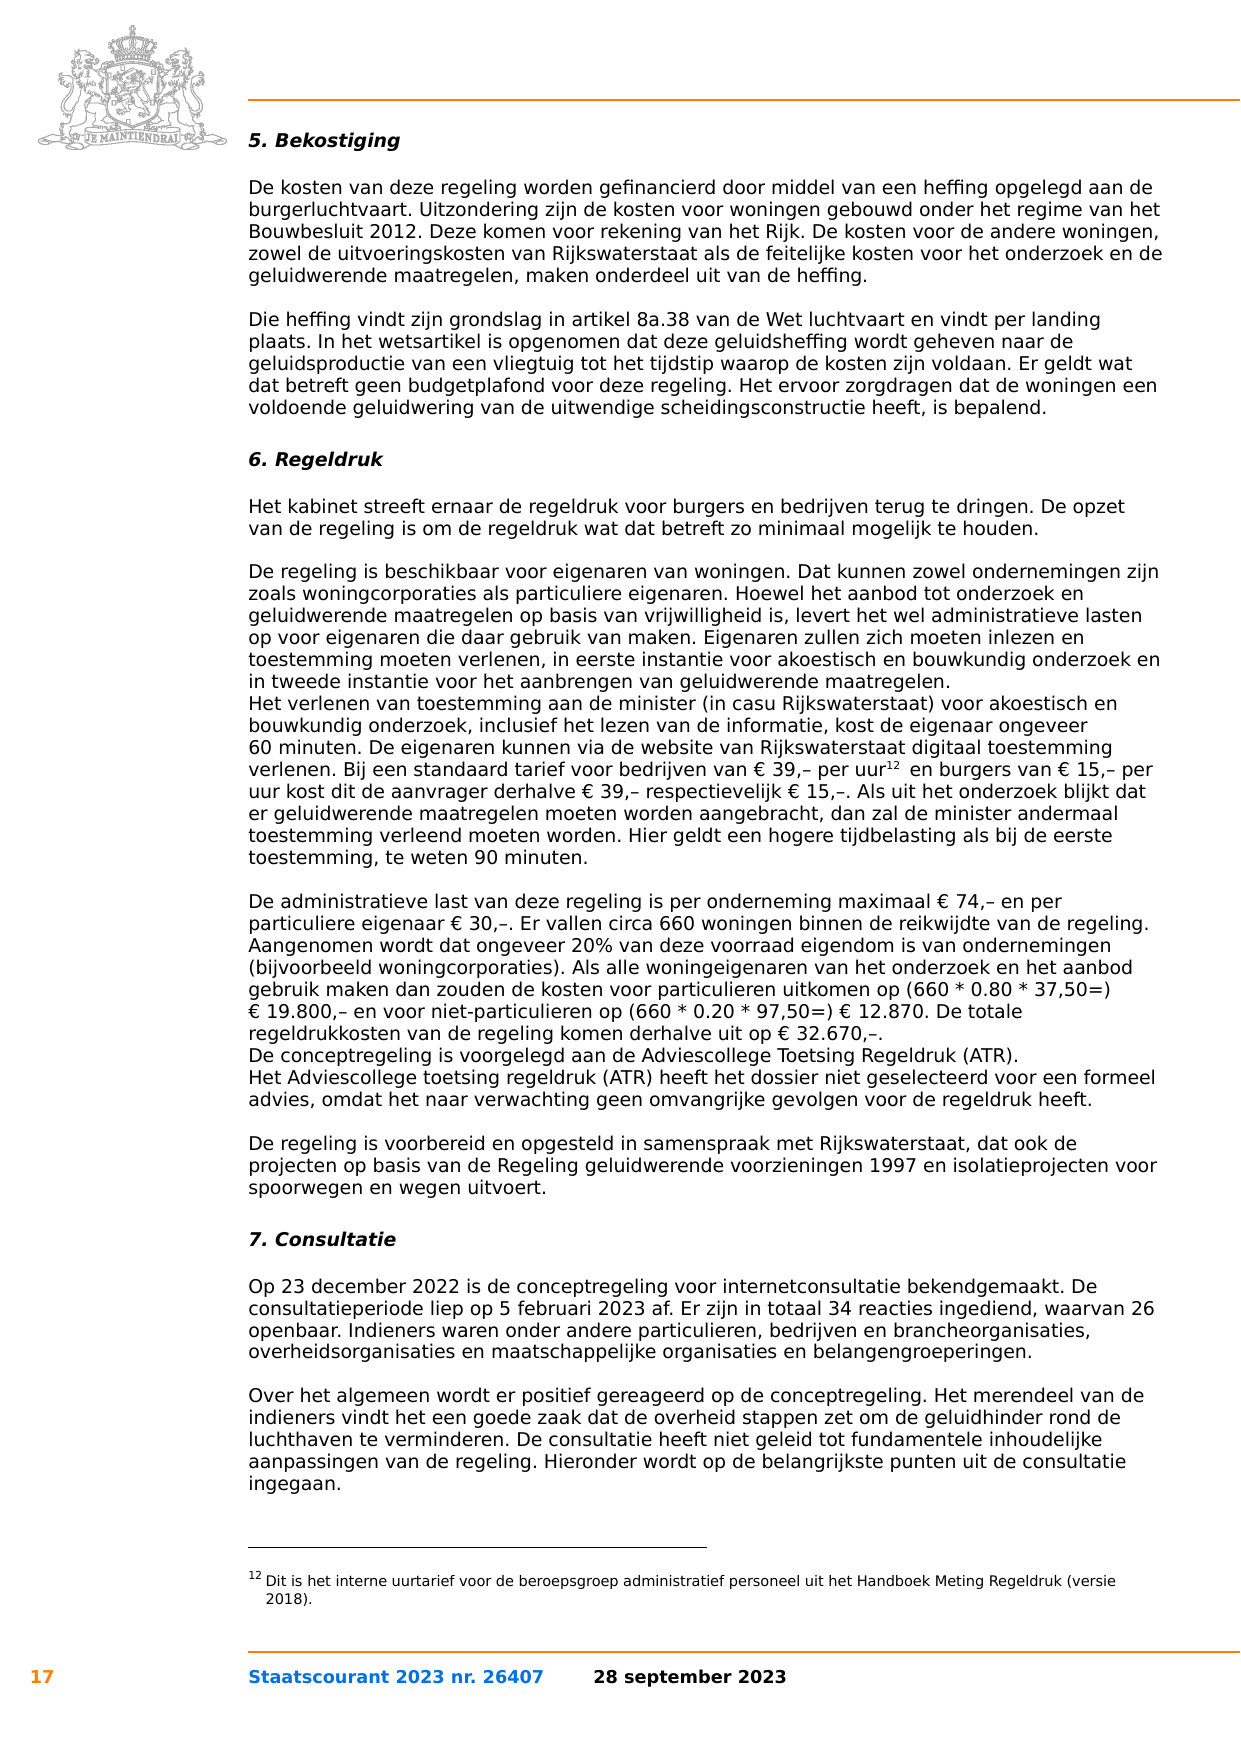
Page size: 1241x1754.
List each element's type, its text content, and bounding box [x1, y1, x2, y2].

text De regeling is beschikbaar voor eigenaren van woningen. Dat kunnen zowel ondernemingen zijn zoals woningcorporaties als particuliere eigenaren. Hoewel het aanbod tot onderzoek en geluidwerende maatregelen op basis van vrijwilligheid is, levert het wel administratieve lasten op voor eigenaren die daar gebruik van maken. Eigenaren zullen zich moeten inlezen en toestemming moeten verlenen, in eerste instantie voor akoestisch en bouwkundig onderzoek en in tweede instantie voor het aanbrengen van geluidwerende maatregelen. [248, 561, 1163, 693]
subtitle 6. Regeldruk [248, 448, 1163, 471]
picture [38, 25, 227, 150]
text Het kabinet streeft ernaar de regeldruk voor burgers en bedrijven terug te dringen. De opzet van de regeling is om de regeldruk wat dat betreft zo minimaal mogelijk te houden. [248, 496, 1163, 539]
text Op 23 december 2022 is de conceptregeling voor internetconsultatie bekendgemaakt. De consultatieperiode liep op 5 februari 2023 af. Er zijn in totaal 34 reacties ingediend, waarvan 26 openbaar. Indieners waren onder andere particulieren, bedrijven en brancheorganisaties, overheidsorganisaties en maatschappelijke organisaties en belangengroeperingen. [248, 1276, 1163, 1363]
subtitle 5. Bekostiging [248, 130, 1163, 152]
text Het verlenen van toestemming aan de minister (in casu Rijkswaterstaat) voor akoestisch en bouwkundig onderzoek, inclusief het lezen van de informatie, kost de eigenaar ongeveer 60 minuten. De eigenaren kunnen via de website van Rijkswaterstaat digitaal toestemming verlenen. Bij een standaard tarief voor bedrijven van € 39,– per uur en burgers van € 15,– per uur kost dit de aanvrager derhalve € 39,– respectievelijk € 15,–. Als uit het onderzoek blijkt dat er geluidwerende maatregelen moeten worden aangebracht, dan zal de minister andermaal toestemming verleend moeten worden. Hier geldt een hogere tijdbelasting als bij de eerste toestemming, te weten 90 minuten. [248, 693, 1163, 869]
text Dit is het interne uurtarief voor de beroepsgroep administratief personeel uit het Handboek Meting Regeldruk (versie 2018). [248, 1569, 1163, 1608]
text Over het algemeen wordt er positief gereageerd op de conceptregeling. Het merendeel van de indieners vindt het een goede zaak dat de overheid stappen zet om de geluidhinder rond de luchthaven te verminderen. De consultatie heeft niet geleid tot fundamentele inhoudelijke aanpassingen van de regeling. Hieronder wordt op de belangrijkste punten uit de consultatie ingegaan. [248, 1385, 1163, 1495]
text De regeling is voorbereid en opgesteld in samenspraak met Rijkswaterstaat, dat ook de projecten op basis van de Regeling geluidwerende voorzieningen 1997 en isolatieprojecten voor spoorwegen en wegen uitvoert. [248, 1133, 1163, 1198]
text De kosten van deze regeling worden gefinancierd door middel van een heffing opgelegd aan de burgerluchtvaart. Uitzondering zijn de kosten voor woningen gebouwd onder het regime van het Bouwbesluit 2012. Deze komen voor rekening van het Rijk. De kosten voor de andere woningen, zowel de uitvoeringskosten van Rijkswaterstaat als de feitelijke kosten voor het onderzoek en de geluidwerende maatregelen, maken onderdeel uit van de heffing. [248, 177, 1163, 287]
text De conceptregeling is voorgelegd aan de Adviescollege Toetsing Regeldruk (ATR). [248, 1045, 1163, 1067]
text Het Adviescollege toetsing regeldruk (ATR) heeft het dossier niet geselecteerd voor een formeel advies, omdat het naar verwachting geen omvangrijke gevolgen voor de regeldruk heeft. [248, 1067, 1163, 1111]
text Die heffing vindt zijn grondslag in artikel 8a.38 van de Wet luchtvaart en vindt per landing plaats. In het wetsartikel is opgenomen dat deze geluidsheffing wordt geheven naar de geluidsproductie van een vliegtuig tot het tijdstip waarop de kosten zijn voldaan. Er geldt wat dat betreft geen budgetplafond voor deze regeling. Het ervoor zorgdragen dat de woningen een voldoende geluidwering van de uitwendige scheidingsconstructie heeft, is bepalend. [248, 309, 1163, 418]
text De administratieve last van deze regeling is per onderneming maximaal € 74,– en per particuliere eigenaar € 30,–. Er vallen circa 660 woningen binnen de reikwijdte van de regeling. Aangenomen wordt dat ongeveer 20% van deze voorraad eigendom is van ondernemingen (bijvoorbeeld woningcorporaties). Als alle woningeigenaren van het onderzoek en het aanbod gebruik maken dan zouden de kosten voor particulieren uitkomen op (660 * 0.80 * 37,50=) € 19.800,– en voor niet-particulieren op (660 * 0.20 * 97,50=) € 12.870. De totale regeldrukkosten van de regeling komen derhalve uit op € 32.670,–. [248, 891, 1163, 1045]
subtitle 7. Consultatie [248, 1228, 1163, 1251]
